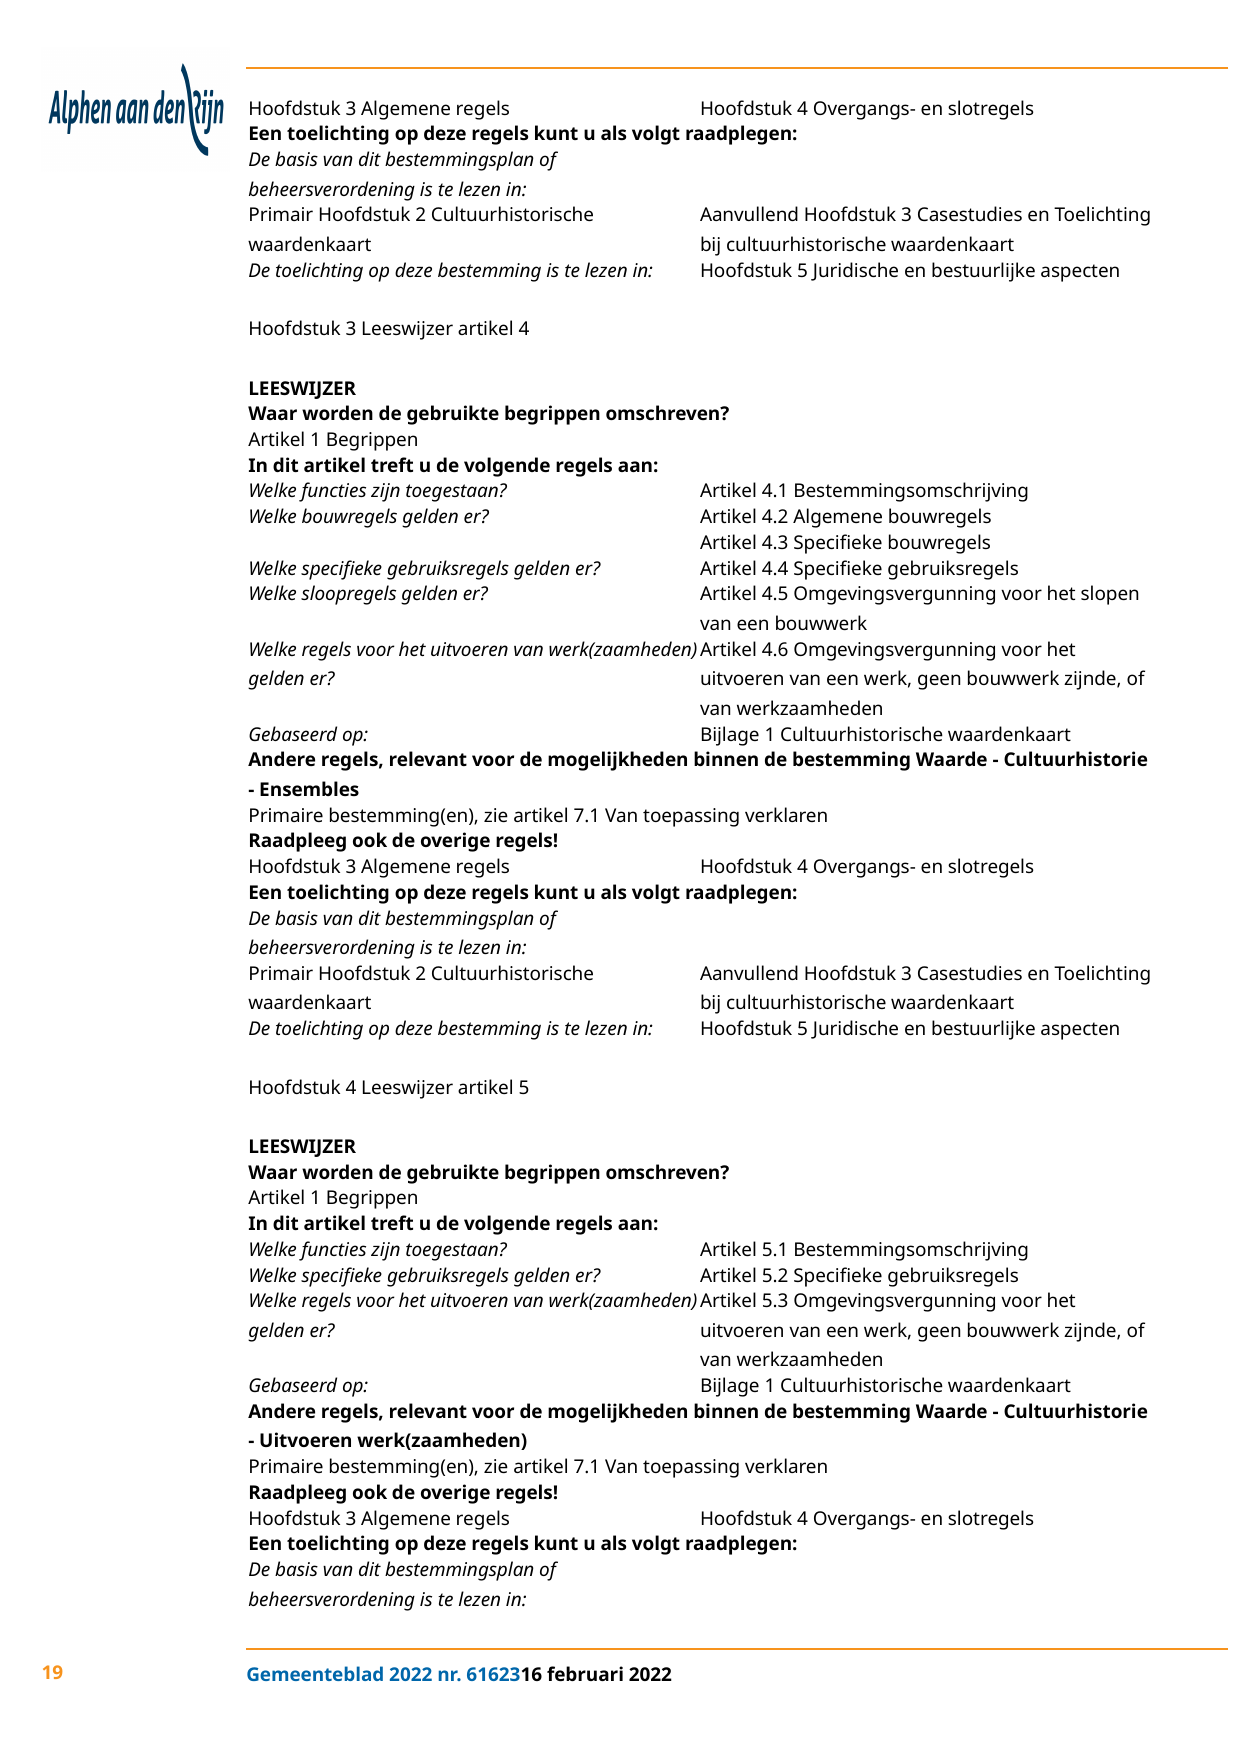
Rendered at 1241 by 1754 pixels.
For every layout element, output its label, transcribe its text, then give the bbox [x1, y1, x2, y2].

table_cell De basis van dit bestemmingsplan of beheersverordening is te lezen in: [248, 905, 700, 960]
picture [41, 47, 231, 172]
table_cell Aanvullend Hoofdstuk 3 Casestudies en Toelichting bij cultuurhistorische waardenkaart [700, 202, 1152, 257]
table_cell Waar worden de gebruikte begrippen omschreven? [248, 400, 1152, 426]
text Hoofdstuk 4 Leeswijzer artikel 5 [248, 1074, 1152, 1099]
table_header LEESWIJZER [248, 1133, 1152, 1159]
table_cell Primair Hoofdstuk 2 Cultuurhistorische waardenkaart [248, 202, 700, 257]
table_cell Gebaseerd op: [248, 721, 700, 746]
table_cell Gebaseerd op: [248, 1373, 700, 1398]
table_cell De toelichting op deze bestemming is te lezen in: [248, 257, 700, 283]
table_cell Hoofdstuk 3 Algemene regels [248, 853, 700, 879]
table_cell Hoofdstuk 4 Overgangs- en slotregels [700, 95, 1152, 121]
table_cell In dit artikel treft u de volgende regels aan: [248, 452, 1152, 478]
table_cell Artikel 5.3 Omgevingsvergunning voor het uitvoeren van een werk, geen bouwwerk zijnde, of van werkzaamheden [700, 1288, 1152, 1372]
table_cell Artikel 5.2 Specifieke gebruiksregels [700, 1262, 1152, 1287]
table_cell Welke bouwregels gelden er? [248, 503, 700, 529]
table_cell Bijlage 1 Cultuurhistorische waardenkaart [700, 1373, 1152, 1398]
table_cell Bijlage 1 Cultuurhistorische waardenkaart [700, 721, 1152, 746]
table_cell [248, 529, 700, 555]
table_cell In dit artikel treft u de volgende regels aan: [248, 1210, 1152, 1236]
table_cell De basis van dit bestemmingsplan of beheersverordening is te lezen in: [248, 146, 700, 202]
table_cell Artikel 4.2 Algemene bouwregels [700, 503, 1152, 529]
table_cell Raadpleeg ook de overige regels! [248, 828, 1152, 853]
table_cell Hoofdstuk 3 Algemene regels [248, 1505, 700, 1531]
table_cell Artikel 4.6 Omgevingsvergunning voor het uitvoeren van een werk, geen bouwwerk zijnde, of van werkzaamheden [700, 636, 1152, 721]
table_cell Primaire bestemming(en), zie artikel 7.1 Van toepassing verklaren [248, 1454, 1152, 1479]
table_cell De basis van dit bestemmingsplan of beheersverordening is te lezen in: [248, 1556, 700, 1612]
table_cell Een toelichting op deze regels kunt u als volgt raadplegen: [248, 879, 1152, 905]
table_cell Welke sloopregels gelden er? [248, 581, 700, 636]
table_cell Artikel 1 Begrippen [248, 426, 1152, 452]
table_cell Welke specifieke gebruiksregels gelden er? [248, 555, 700, 581]
table_cell Artikel 4.3 Specifieke bouwregels [700, 529, 1152, 555]
table_cell Hoofdstuk 5 Juridische en bestuurlijke aspecten [700, 1015, 1152, 1041]
table_cell Hoofdstuk 4 Overgangs- en slotregels [700, 853, 1152, 879]
table_cell Primaire bestemming(en), zie artikel 7.1 Van toepassing verklaren [248, 802, 1152, 827]
table_cell [700, 1556, 1152, 1612]
table_cell Andere regels, relevant voor de mogelijkheden binnen de bestemming Waarde - Cultuurhistorie - Ensembles [248, 746, 1152, 802]
table_cell Welke functies zijn toegestaan? [248, 1236, 700, 1262]
table_cell Hoofdstuk 4 Overgangs- en slotregels [700, 1505, 1152, 1531]
table_cell Welke regels voor het uitvoeren van werk(zaamheden) gelden er? [248, 1288, 700, 1372]
text Hoofdstuk 3 Leeswijzer artikel 4 [248, 315, 1152, 341]
table_cell De toelichting op deze bestemming is te lezen in: [248, 1015, 700, 1041]
table_cell [700, 905, 1152, 960]
table_cell Welke regels voor het uitvoeren van werk(zaamheden) gelden er? [248, 636, 700, 721]
table_header LEESWIJZER [248, 375, 1152, 400]
table_cell Artikel 4.4 Specifieke gebruiksregels [700, 555, 1152, 581]
table_cell Een toelichting op deze regels kunt u als volgt raadplegen: [248, 121, 1152, 146]
table_cell Waar worden de gebruikte begrippen omschreven? [248, 1159, 1152, 1184]
table_cell Artikel 1 Begrippen [248, 1185, 1152, 1210]
table_cell Welke functies zijn toegestaan? [248, 478, 700, 503]
table_cell Een toelichting op deze regels kunt u als volgt raadplegen: [248, 1531, 1152, 1556]
table_cell Artikel 4.1 Bestemmingsomschrijving [700, 478, 1152, 503]
table_cell Artikel 4.5 Omgevingsvergunning voor het slopen van een bouwwerk [700, 581, 1152, 636]
table_cell [700, 146, 1152, 202]
table_cell Hoofdstuk 5 Juridische en bestuurlijke aspecten [700, 257, 1152, 283]
table_cell Raadpleeg ook de overige regels! [248, 1479, 1152, 1505]
table_cell Hoofdstuk 3 Algemene regels [248, 95, 700, 121]
table_cell Andere regels, relevant voor de mogelijkheden binnen de bestemming Waarde - Cultuurhistorie - Uitvoeren werk(zaamheden) [248, 1398, 1152, 1453]
table_cell Aanvullend Hoofdstuk 3 Casestudies en Toelichting bij cultuurhistorische waardenkaart [700, 960, 1152, 1015]
table_cell Artikel 5.1 Bestemmingsomschrijving [700, 1236, 1152, 1262]
table_cell Welke specifieke gebruiksregels gelden er? [248, 1262, 700, 1287]
table_cell Primair Hoofdstuk 2 Cultuurhistorische waardenkaart [248, 960, 700, 1015]
